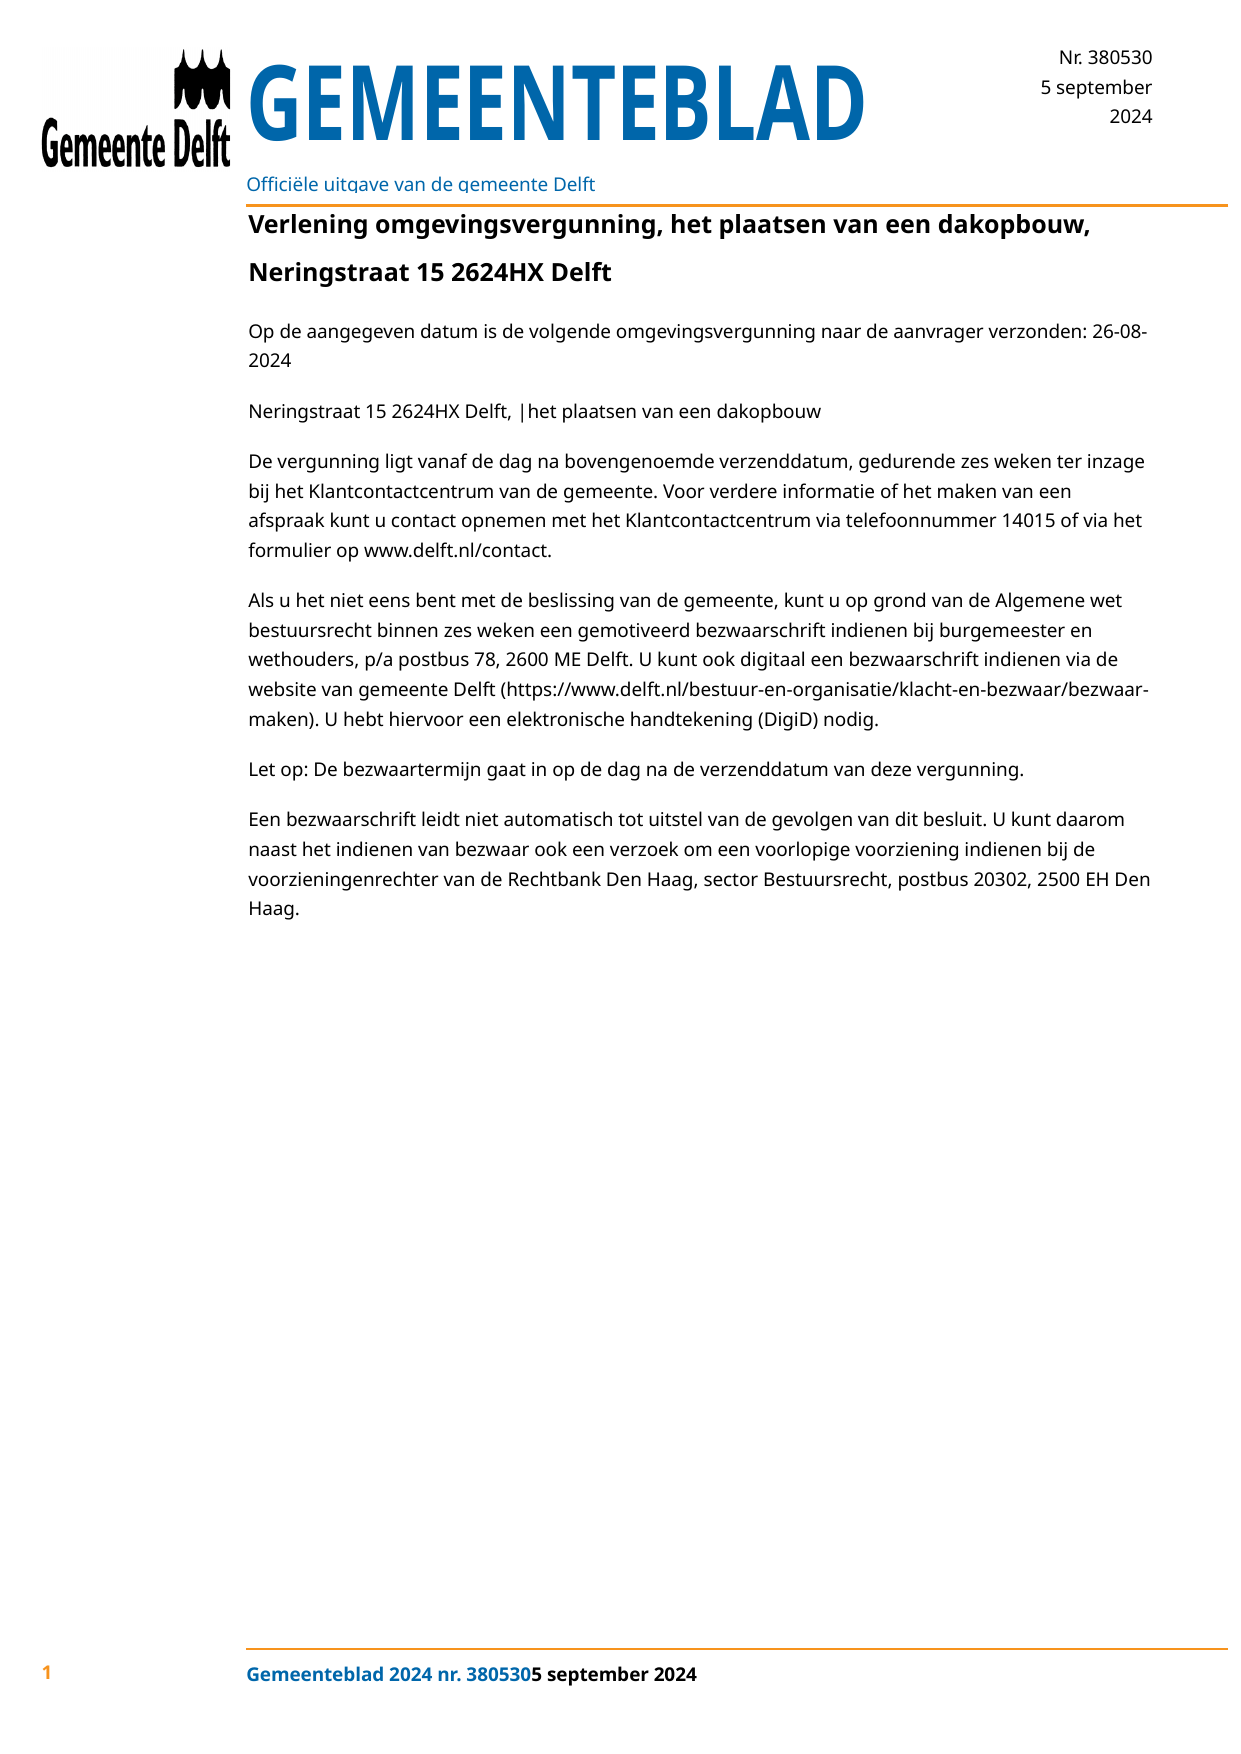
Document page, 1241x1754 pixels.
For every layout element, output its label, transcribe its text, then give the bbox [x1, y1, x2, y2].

text De vergunning ligt vanaf de dag na bovengenoemde verzenddatum, gedurende zes weken ter inzage bij het Klantcontactcentrum van de gemeente. Voor verdere informatie of het maken van een afspraak kunt u contact opnemen met het Klantcontactcentrum via telefoonnummer 14015 of via het formulier op www.delft.nl/contact. [248, 448, 1152, 563]
picture [41, 47, 231, 172]
text Als u het niet eens bent met de beslissing van de gemeente, kunt u op grond van de Algemene wet bestuursrecht binnen zes weken een gemotiveerd bezwaarschrift indienen bij burgemeester en wethouders, p/a postbus 78, 2600 ME Delft. U kunt ook digitaal een bezwaarschrift indienen via de website van gemeente Delft (https://www.delft.nl/bestuur-en-organisatie/klacht-en-bezwaar/bezwaar-maken). U hebt hiervoor een elektronische handtekening (DigiD) nodig. [248, 587, 1152, 732]
text Neringstraat 15 2624HX Delft, |het plaatsen van een dakopbouw [248, 398, 1152, 424]
text Een bezwaarschrift leidt niet automatisch tot uitstel van de gevolgen van dit besluit. U kunt daarom naast het indienen van bezwaar ook een verzoek om een voorlopige voorziening indienen bij de voorzieningenrechter van de Rechtbank Den Haag, sector Bestuursrecht, postbus 20302, 2500 EH Den Haag. [248, 807, 1152, 921]
text Op de aangegeven datum is de volgende omgevingsvergunning naar de aanvrager verzonden: 26-08-2024 [248, 318, 1152, 373]
text Verlening omgevingsvergunning, het plaatsen van een dakopbouw, Neringstraat 15 2624HX Delft [248, 207, 1152, 288]
text Let op: De bezwaartermijn gaat in op de dag na de verzenddatum van deze vergunning. [248, 756, 1152, 782]
